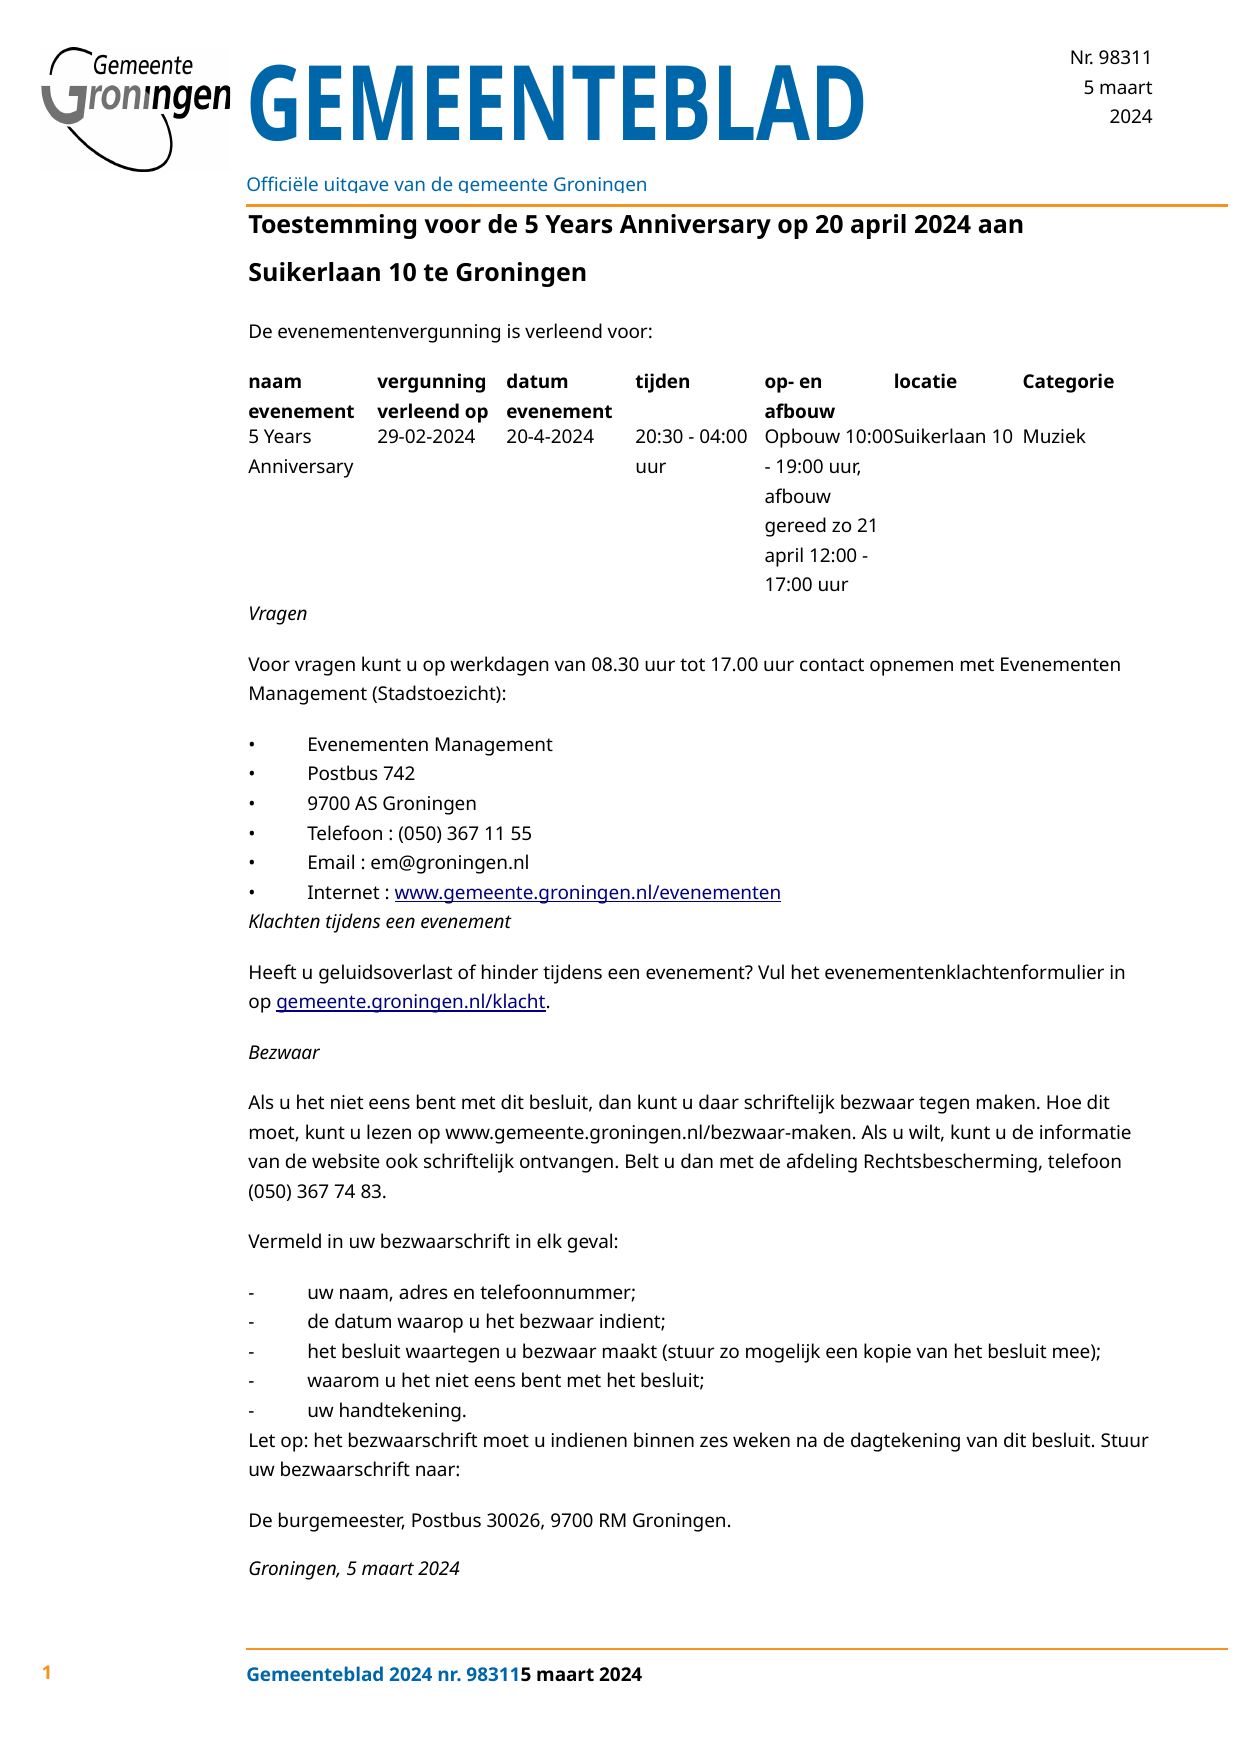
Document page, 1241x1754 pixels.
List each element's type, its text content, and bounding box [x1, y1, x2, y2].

list waarom u het niet eens bent met het besluit; [248, 1368, 1152, 1393]
text Heeft u geluidsoverlast of hinder tijdens een evenement? Vul het evenementenklachtenformulier in op gemeente.groningen.nl/klacht. [248, 959, 1152, 1014]
text Let op: het bezwaarschrift moet u indienen binnen zes weken na de dagtekening van dit besluit. Stuur uw bezwaarschrift naar: [248, 1427, 1152, 1482]
text Voor vragen kunt u op werkdagen van 08.30 uur tot 17.00 uur contact opnemen met Evenementen Management (Stadstoezicht): [248, 651, 1152, 706]
text Klachten tijdens een evenement [248, 908, 1152, 934]
table_cell Muziek [1023, 424, 1152, 597]
table_header op- en afbouw [764, 369, 893, 424]
table_cell 20-4-2024 [506, 424, 635, 597]
text Vragen [248, 601, 1152, 626]
table_cell 5 Years Anniversary [248, 424, 377, 597]
table_header vergunning verleend op [377, 369, 506, 424]
list Telefoon : (050) 367 11 55 [248, 820, 1152, 846]
table_cell Opbouw 10:00 - 19:00 uur, afbouw gereed zo 21 april 12:00 - 17:00 uur [764, 424, 893, 597]
list Postbus 742 [248, 761, 1152, 786]
text Als u het niet eens bent met dit besluit, dan kunt u daar schriftelijk bezwaar tegen maken. Hoe dit moet, kunt u lezen op www.gemeente.groningen.nl/bezwaar-maken. Als u wilt, kunt u de informatie van de website ook schriftelijk ontvangen. Belt u dan met de afdeling Rechtsbescherming, telefoon (050) 367 74 83. [248, 1089, 1152, 1204]
text Toestemming voor de 5 Years Anniversary op 20 april 2024 aan Suikerlaan 10 te Groningen [248, 207, 1152, 288]
picture [41, 47, 231, 172]
text Bezwaar [248, 1039, 1152, 1065]
text Vermeld in uw bezwaarschrift in elk geval: [248, 1228, 1152, 1254]
list Evenementen Management [248, 731, 1152, 757]
table_header locatie [894, 369, 1022, 424]
table_cell 29-02-2024 [377, 424, 506, 597]
list uw handtekening. [248, 1397, 1152, 1423]
list Email : em@groningen.nl [248, 849, 1152, 875]
table_cell 20:30 - 04:00 uur [635, 424, 764, 597]
list Internet : www.gemeente.groningen.nl/evenementen [248, 879, 1152, 905]
list 9700 AS Groningen [248, 790, 1152, 816]
list uw naam, adres en telefoonnummer; [248, 1279, 1152, 1305]
text De evenementenvergunning is verleend voor: [248, 318, 1152, 344]
table_header datum evenement [506, 369, 635, 424]
table_header tijden [635, 369, 764, 424]
list de datum waarop u het bezwaar indient; [248, 1308, 1152, 1334]
text Groningen, 5 maart 2024 [248, 1555, 1152, 1580]
table_cell Suikerlaan 10 [894, 424, 1022, 597]
text De burgemeester, Postbus 30026, 9700 RM Groningen. [248, 1507, 1152, 1533]
table_header naam evenement [248, 369, 377, 424]
table_header Categorie [1023, 369, 1152, 424]
list het besluit waartegen u bezwaar maakt (stuur zo mogelijk een kopie van het besluit mee); [248, 1338, 1152, 1364]
